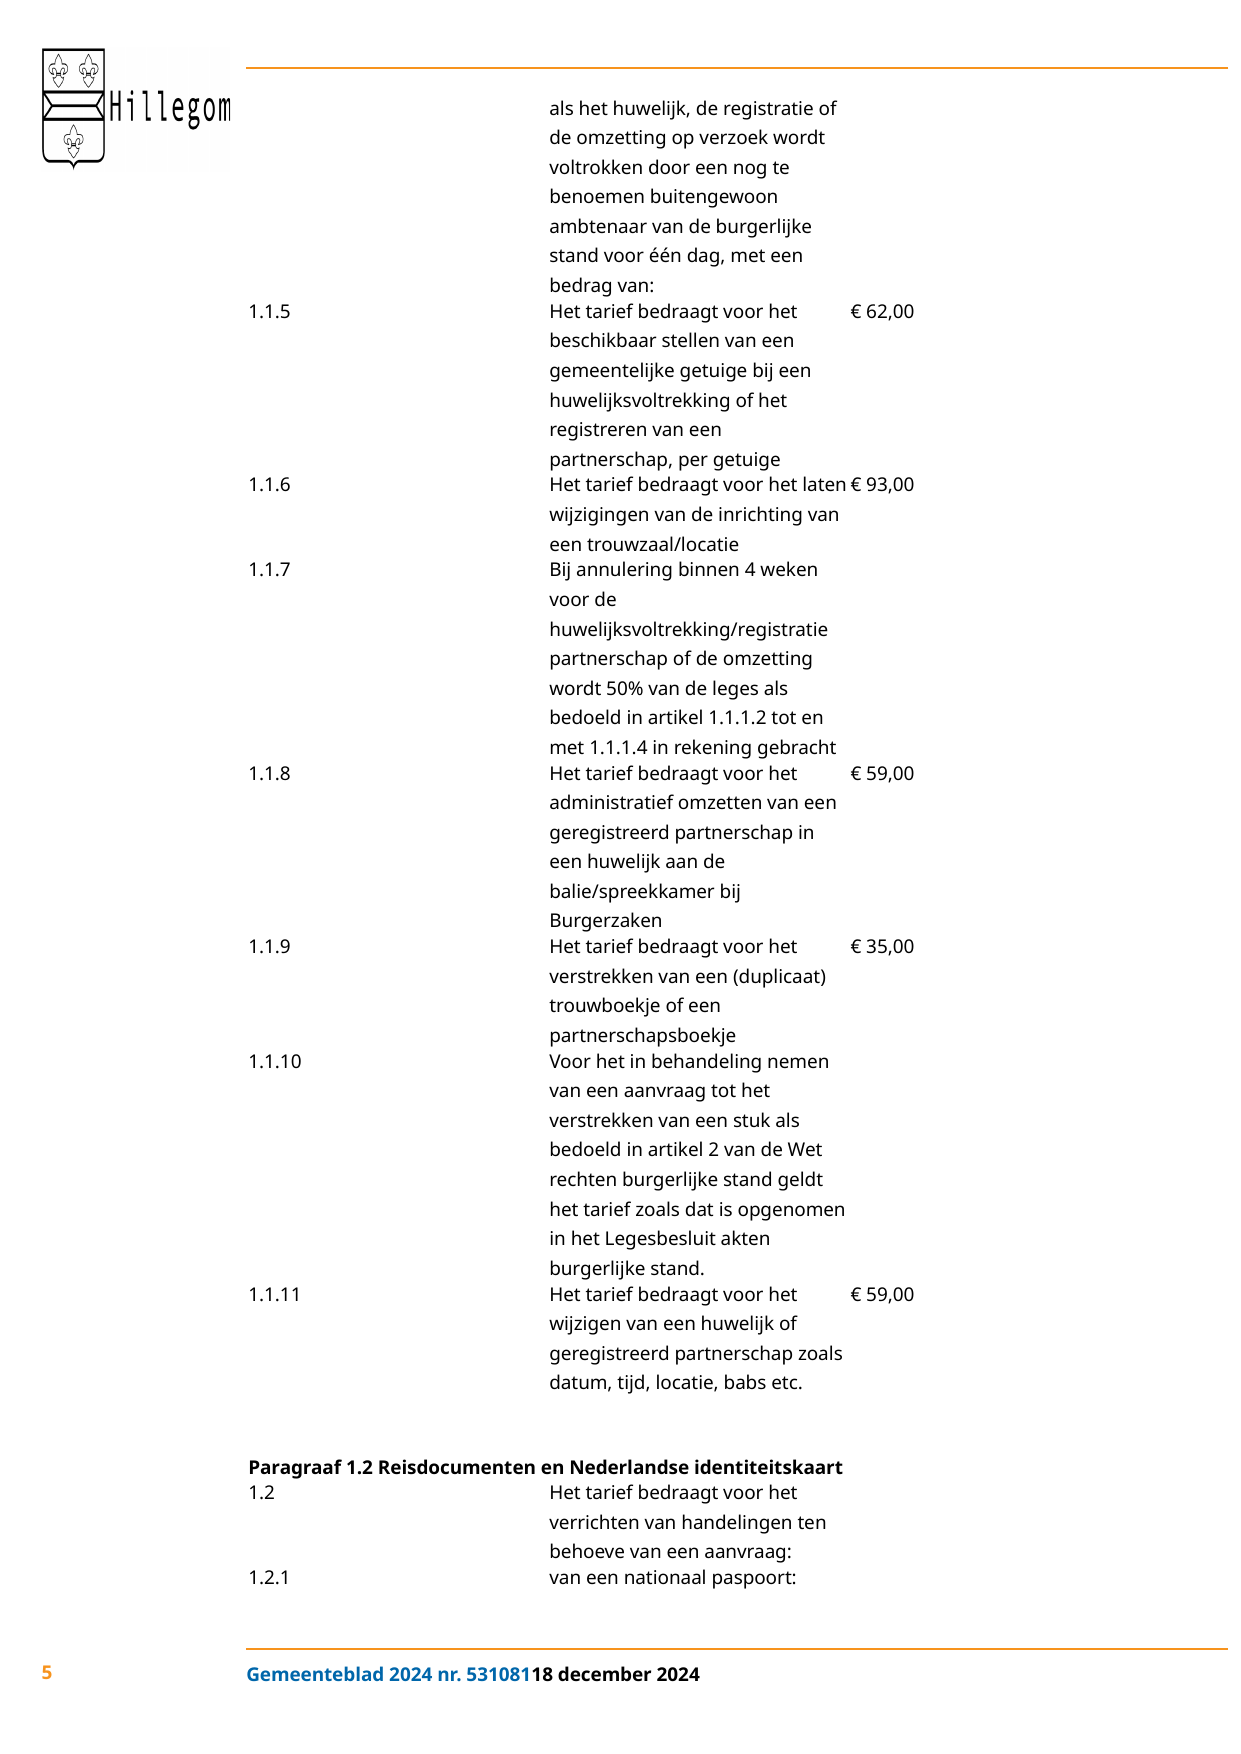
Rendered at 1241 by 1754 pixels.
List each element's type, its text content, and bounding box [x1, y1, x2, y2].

table_cell [850, 1480, 1152, 1564]
table_cell 1.2.1 [248, 1565, 549, 1590]
table_cell € 35,00 [850, 934, 1152, 1048]
table_cell Het tarief bedraagt voor het administratief omzetten van een geregistreerd partnerschap in een huwelijk aan de balie/spreekkamer bij Burgerzaken [549, 760, 850, 933]
table_cell Het tarief bedraagt voor het beschikbaar stellen van een gemeentelijke getuige bij een huwelijksvoltrekking of het registreren van een partnerschap, per getuige [549, 298, 850, 472]
picture [41, 47, 231, 172]
table_cell 1.1.11 [248, 1281, 549, 1395]
table_cell [850, 557, 1152, 760]
table_header Paragraaf 1.2 Reisdocumenten en Nederlandse identiteitskaart [248, 1454, 1152, 1479]
table_cell van een nationaal paspoort: [549, 1565, 850, 1590]
table_cell [549, 1395, 850, 1421]
table_cell 1.1.7 [248, 557, 549, 760]
table_cell € 59,00 [850, 760, 1152, 933]
table_cell € 59,00 [850, 1281, 1152, 1395]
table_cell 1.1.10 [248, 1048, 549, 1281]
table_cell [850, 1395, 1152, 1421]
table_cell Het tarief bedraagt voor het verstrekken van een (duplicaat) trouwboekje of een partnerschapsboekje [549, 934, 850, 1048]
table_cell € 62,00 [850, 298, 1152, 472]
table_cell Het tarief bedraagt voor het laten wijzigingen van de inrichting van een trouwzaal/locatie [549, 472, 850, 557]
table_cell [248, 1395, 549, 1421]
table_cell € 93,00 [850, 472, 1152, 557]
table_cell Het tarief bedraagt voor het verrichten van handelingen ten behoeve van een aanvraag: [549, 1480, 850, 1564]
table_cell als het huwelijk, de registratie of de omzetting op verzoek wordt voltrokken door een nog te benoemen buitengewoon ambtenaar van de burgerlijke stand voor één dag, met een bedrag van: [549, 95, 850, 298]
table_cell [248, 95, 549, 298]
table_cell 1.1.8 [248, 760, 549, 933]
table_cell [850, 1565, 1152, 1590]
table_cell Het tarief bedraagt voor het wijzigen van een huwelijk of geregistreerd partnerschap zoals datum, tijd, locatie, babs etc. [549, 1281, 850, 1395]
table_cell 1.1.6 [248, 472, 549, 557]
table_cell [850, 95, 1152, 298]
table_cell [850, 1048, 1152, 1281]
table_cell 1.1.9 [248, 934, 549, 1048]
table_cell Bij annulering binnen 4 weken voor de huwelijksvoltrekking/registratie partnerschap of de omzetting wordt 50% van de leges als bedoeld in artikel 1.1.1.2 tot en met 1.1.1.4 in rekening gebracht [549, 557, 850, 760]
table_cell Voor het in behandeling nemen van een aanvraag tot het verstrekken van een stuk als bedoeld in artikel 2 van de Wet rechten burgerlijke stand geldt het tarief zoals dat is opgenomen in het Legesbesluit akten burgerlijke stand. [549, 1048, 850, 1281]
table_cell 1.1.5 [248, 298, 549, 472]
table_cell 1.2 [248, 1480, 549, 1564]
